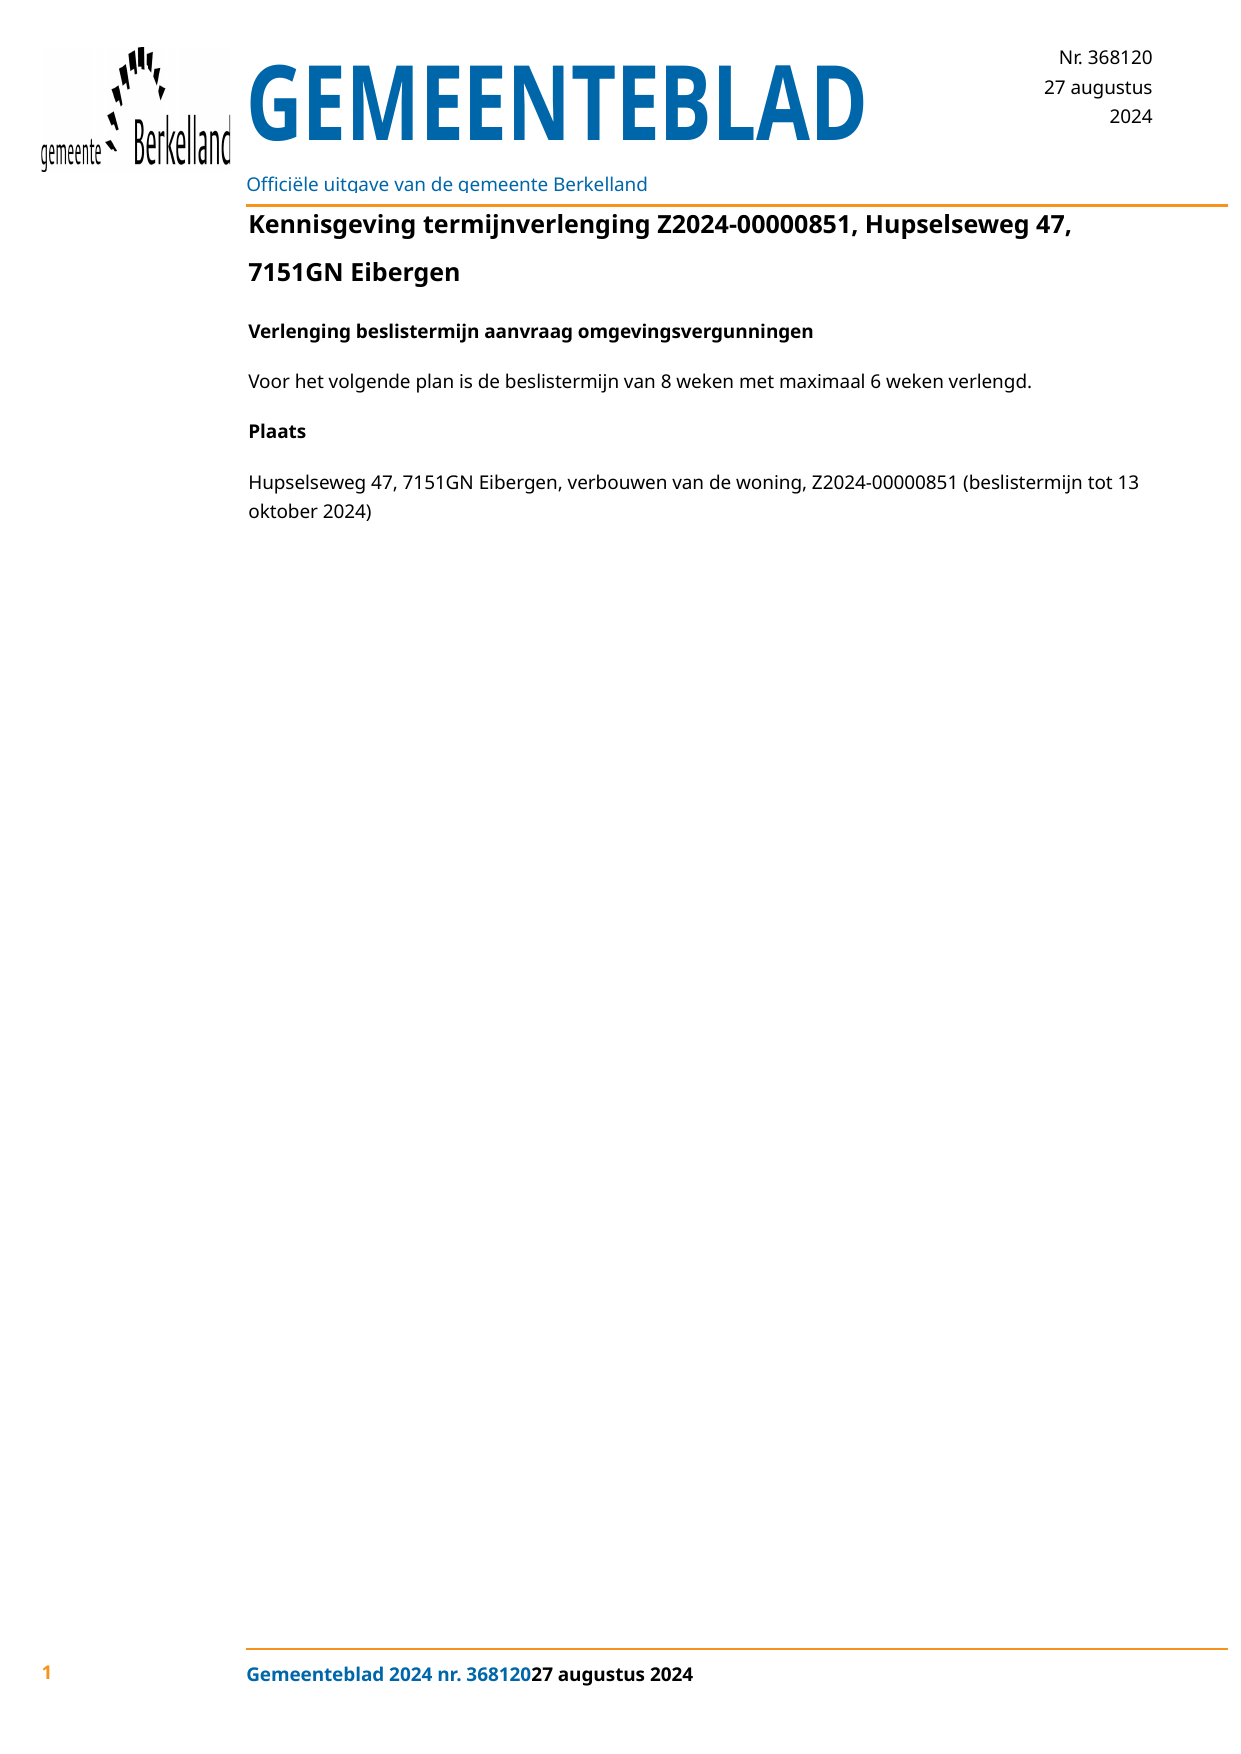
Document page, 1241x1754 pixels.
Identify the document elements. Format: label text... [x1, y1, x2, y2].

text Plaats [248, 419, 1152, 444]
picture [41, 47, 231, 172]
text Verlenging beslistermijn aanvraag omgevingsvergunningen [248, 318, 1152, 344]
text Kennisgeving termijnverlenging Z2024-00000851, Hupselseweg 47, 7151GN Eibergen [248, 207, 1152, 288]
text Hupselseweg 47, 7151GN Eibergen, verbouwen van de woning, Z2024-00000851 (beslistermijn tot 13 oktober 2024) [248, 469, 1152, 524]
text Voor het volgende plan is de beslistermijn van 8 weken met maximaal 6 weken verlengd. [248, 368, 1152, 394]
